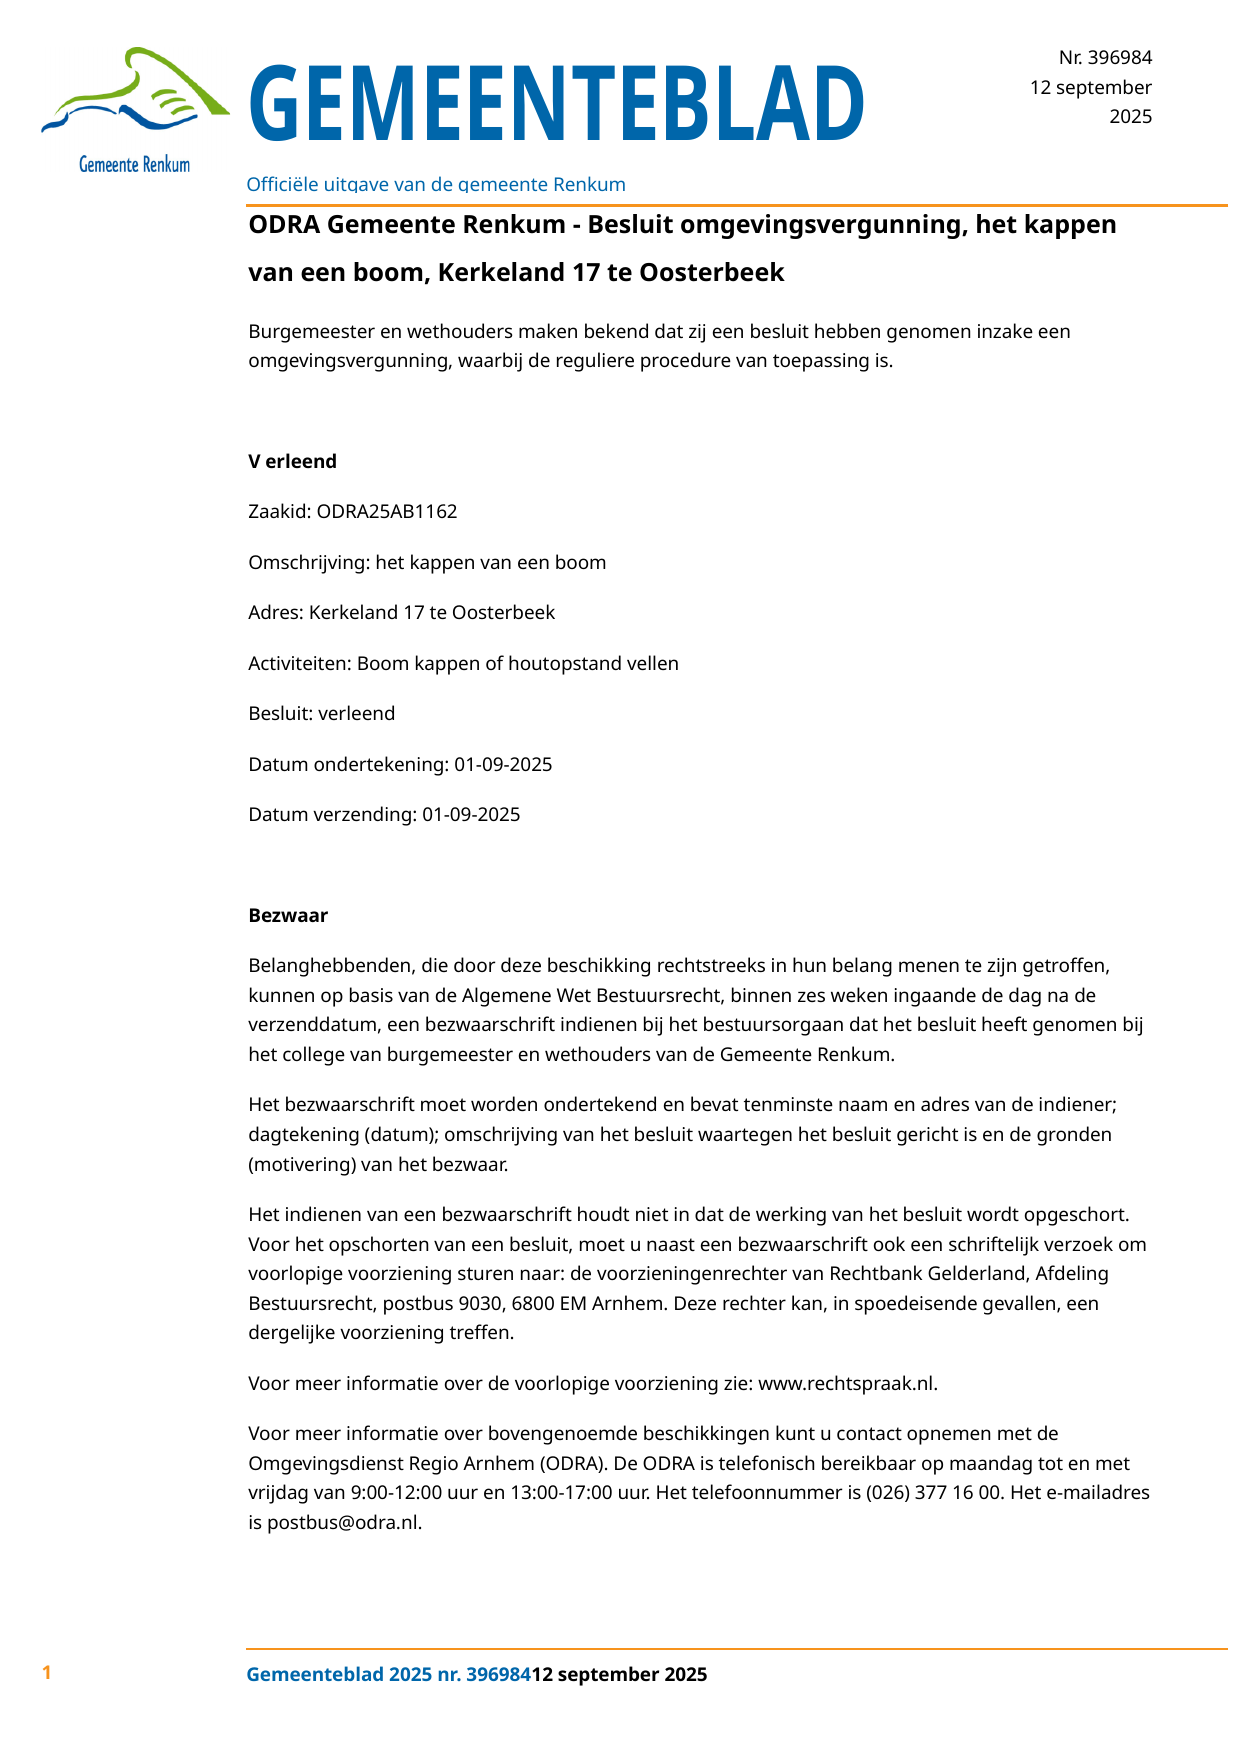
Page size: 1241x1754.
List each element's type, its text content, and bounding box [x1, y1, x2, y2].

text Adres: Kerkeland 17 te Oosterbeek [248, 599, 1152, 625]
text V erleend [248, 448, 1152, 474]
text Voor meer informatie over bovengenoemde beschikkingen kunt u contact opnemen met de Omgevingsdienst Regio Arnhem (ODRA). De ODRA is telefonisch bereikbaar op maandag tot en met vrijdag van 9:00-12:00 uur en 13:00-17:00 uur. Het telefoonnummer is (026) 377 16 00. Het e-mailadres is postbus@odra.nl. [248, 1420, 1152, 1535]
text Voor meer informatie over de voorlopige voorziening zie: www.rechtspraak.nl. [248, 1370, 1152, 1396]
text Datum ondertekening: 01-09-2025 [248, 751, 1152, 777]
text Zaakid: ODRA25AB1162 [248, 499, 1152, 524]
picture [41, 47, 231, 172]
text Omschrijving: het kappen van een boom [248, 549, 1152, 575]
text Activiteiten: Boom kappen of houtopstand vellen [248, 650, 1152, 676]
text Burgemeester en wethouders maken bekend dat zij een besluit hebben genomen inzake een omgevingsvergunning, waarbij de reguliere procedure van toepassing is. [248, 318, 1152, 373]
text Het indienen van een bezwaarschrift houdt niet in dat de werking van het besluit wordt opgeschort. Voor het opschorten van een besluit, moet u naast een bezwaarschrift ook een schriftelijk verzoek om voorlopige voorziening sturen naar: de voorzieningenrechter van Rechtbank Gelderland, Afdeling Bestuursrecht, postbus 9030, 6800 EM Arnhem. Deze rechter kan, in spoedeisende gevallen, een dergelijke voorziening treffen. [248, 1201, 1152, 1345]
text ODRA Gemeente Renkum - Besluit omgevingsvergunning, het kappen van een boom, Kerkeland 17 te Oosterbeek [248, 207, 1152, 288]
text Besluit: verleend [248, 700, 1152, 726]
text Belanghebbenden, die door deze beschikking rechtstreeks in hun belang menen te zijn getroffen, kunnen op basis van de Algemene Wet Bestuursrecht, binnen zes weken ingaande de dag na de verzenddatum, een bezwaarschrift indienen bij het bestuursorgaan dat het besluit heeft genomen bij het college van burgemeester en wethouders van de Gemeente Renkum. [248, 952, 1152, 1067]
text Het bezwaarschrift moet worden ondertekend en bevat tenminste naam en adres van de indiener; dagtekening (datum); omschrijving van het besluit waartegen het besluit gericht is en de gronden (motivering) van het bezwaar. [248, 1092, 1152, 1177]
text Bezwaar [248, 902, 1152, 928]
text Datum verzending: 01-09-2025 [248, 801, 1152, 827]
